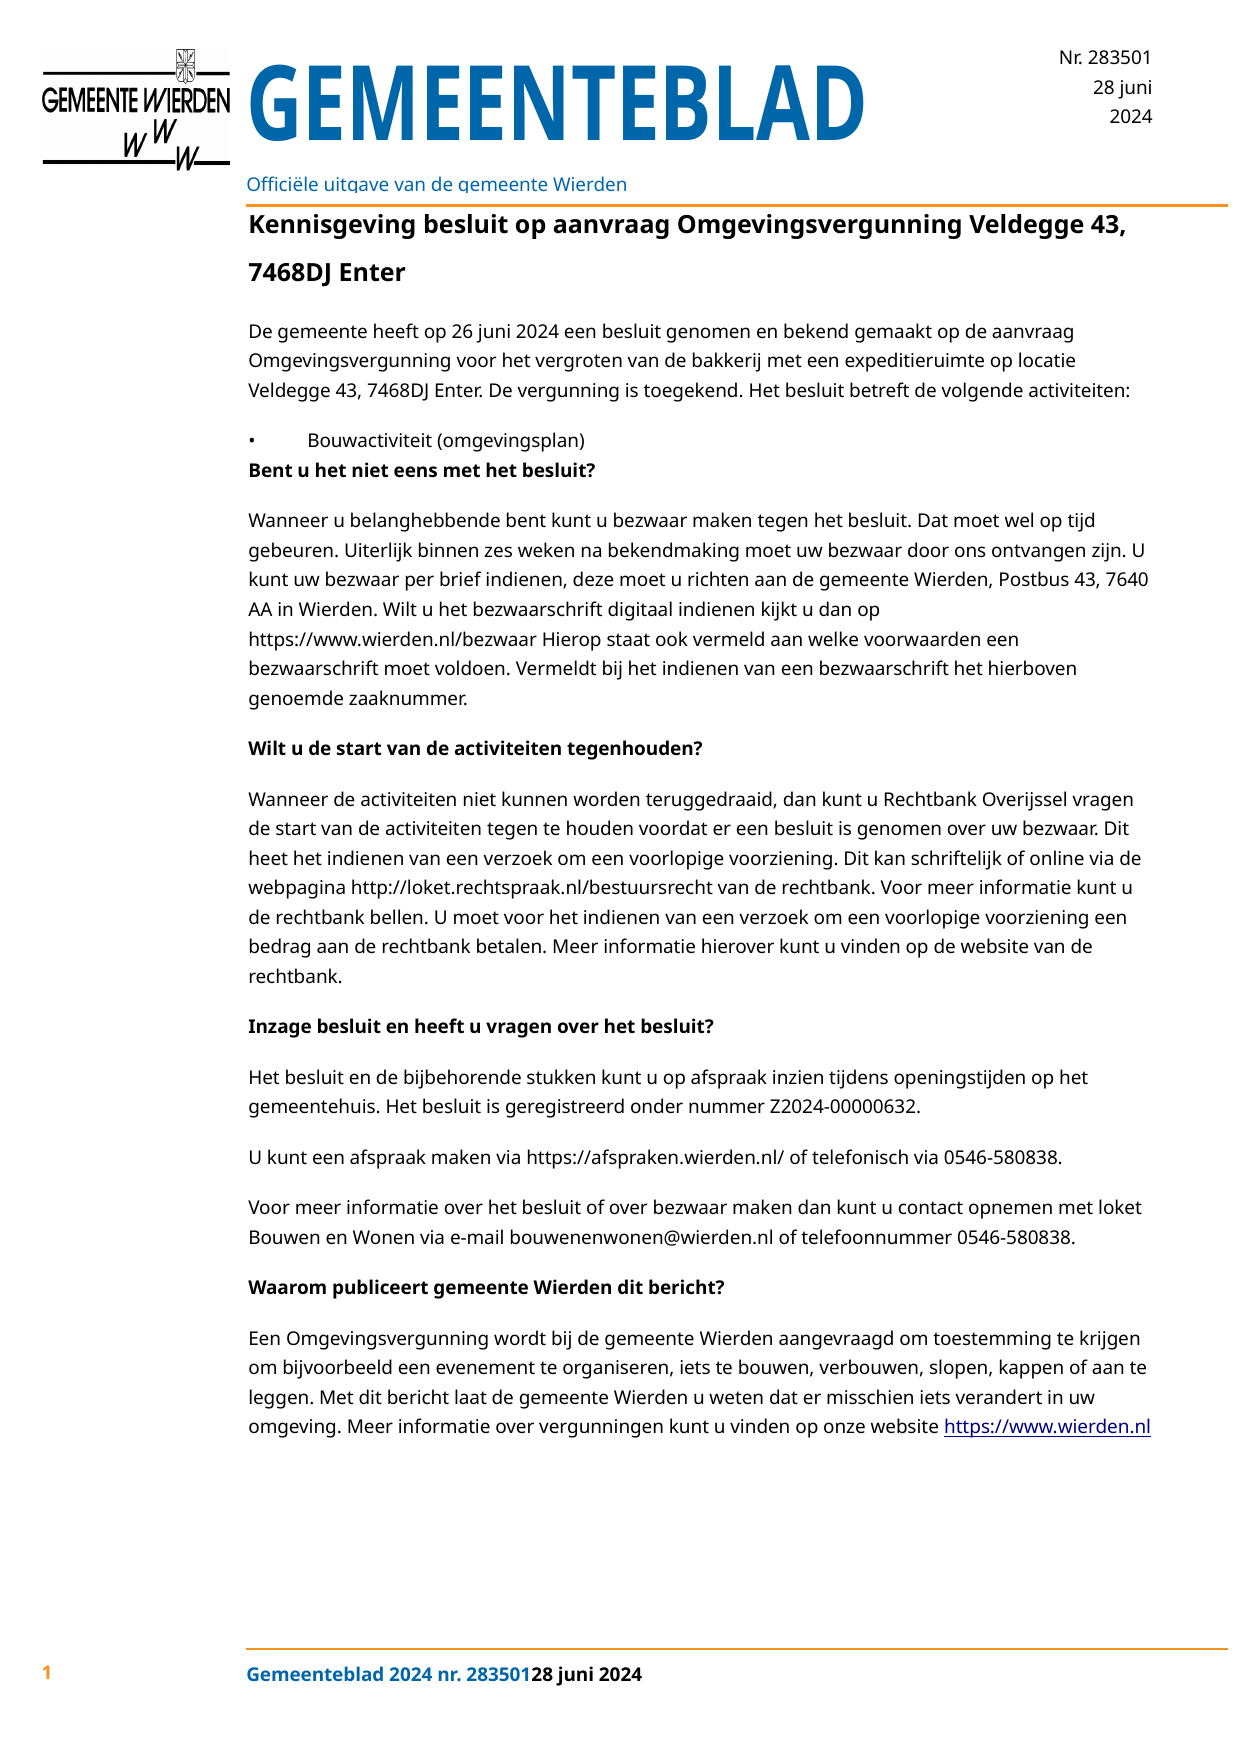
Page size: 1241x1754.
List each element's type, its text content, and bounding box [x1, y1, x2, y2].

text Bent u het niet eens met het besluit? [248, 457, 1152, 483]
text Wanneer de activiteiten niet kunnen worden teruggedraaid, dan kunt u Rechtbank Overijssel vragen de start van de activiteiten tegen te houden voordat er een besluit is genomen over uw bezwaar. Dit heet het indienen van een verzoek om een voorlopige voorziening. Dit kan schriftelijk of online via de webpagina http://loket.rechtspraak.nl/bestuursrecht van de rechtbank. Voor meer informatie kunt u de rechtbank bellen. U moet voor het indienen van een verzoek om een voorlopige voorziening een bedrag aan de rechtbank betalen. Meer informatie hierover kunt u vinden op de website van de rechtbank. [248, 786, 1152, 989]
text Het besluit en de bijbehorende stukken kunt u op afspraak inzien tijdens openingstijden op het gemeentehuis. Het besluit is geregistreerd onder nummer Z2024-00000632. [248, 1064, 1152, 1119]
text Wanneer u belanghebbende bent kunt u bezwaar maken tegen het besluit. Dat moet wel op tijd gebeuren. Uiterlijk binnen zes weken na bekendmaking moet uw bezwaar door ons ontvangen zijn. U kunt uw bezwaar per brief indienen, deze moet u richten aan de gemeente Wierden, Postbus 43, 7640 AA in Wierden. Wilt u het bezwaarschrift digitaal indienen kijkt u dan op https://www.wierden.nl/bezwaar Hierop staat ook vermeld aan welke voorwaarden een bezwaarschrift moet voldoen. Vermeldt bij het indienen van een bezwaarschrift het hierboven genoemde zaaknummer. [248, 507, 1152, 711]
text U kunt een afspraak maken via https://afspraken.wierden.nl/ of telefonisch via 0546-580838. [248, 1144, 1152, 1170]
text Voor meer informatie over het besluit of over bezwaar maken dan kunt u contact opnemen met loket Bouwen en Wonen via e-mail bouwenenwonen@wierden.nl of telefoonnummer 0546-580838. [248, 1194, 1152, 1250]
list Bouwactiviteit (omgevingsplan) [248, 427, 1152, 453]
text Een Omgevingsvergunning wordt bij de gemeente Wierden aangevraagd om toestemming te krijgen om bijvoorbeeld een evenement te organiseren, iets te bouwen, verbouwen, slopen, kappen of aan te leggen. Met dit bericht laat de gemeente Wierden u weten dat er misschien iets verandert in uw omgeving. Meer informatie over vergunningen kunt u vinden op onze website https://www.wierden.nl [248, 1325, 1152, 1439]
text De gemeente heeft op 26 juni 2024 een besluit genomen en bekend gemaakt op de aanvraag Omgevingsvergunning voor het vergroten van de bakkerij met een expeditieruimte op locatie Veldegge 43, 7468DJ Enter. De vergunning is toegekend. Het besluit betreft de volgende activiteiten: [248, 318, 1152, 403]
picture [41, 47, 231, 172]
text Wilt u de start van de activiteiten tegenhouden? [248, 735, 1152, 761]
text Kennisgeving besluit op aanvraag Omgevingsvergunning Veldegge 43, 7468DJ Enter [248, 207, 1152, 288]
text Waarom publiceert gemeente Wierden dit bericht? [248, 1274, 1152, 1300]
text Inzage besluit en heeft u vragen over het besluit? [248, 1014, 1152, 1039]
